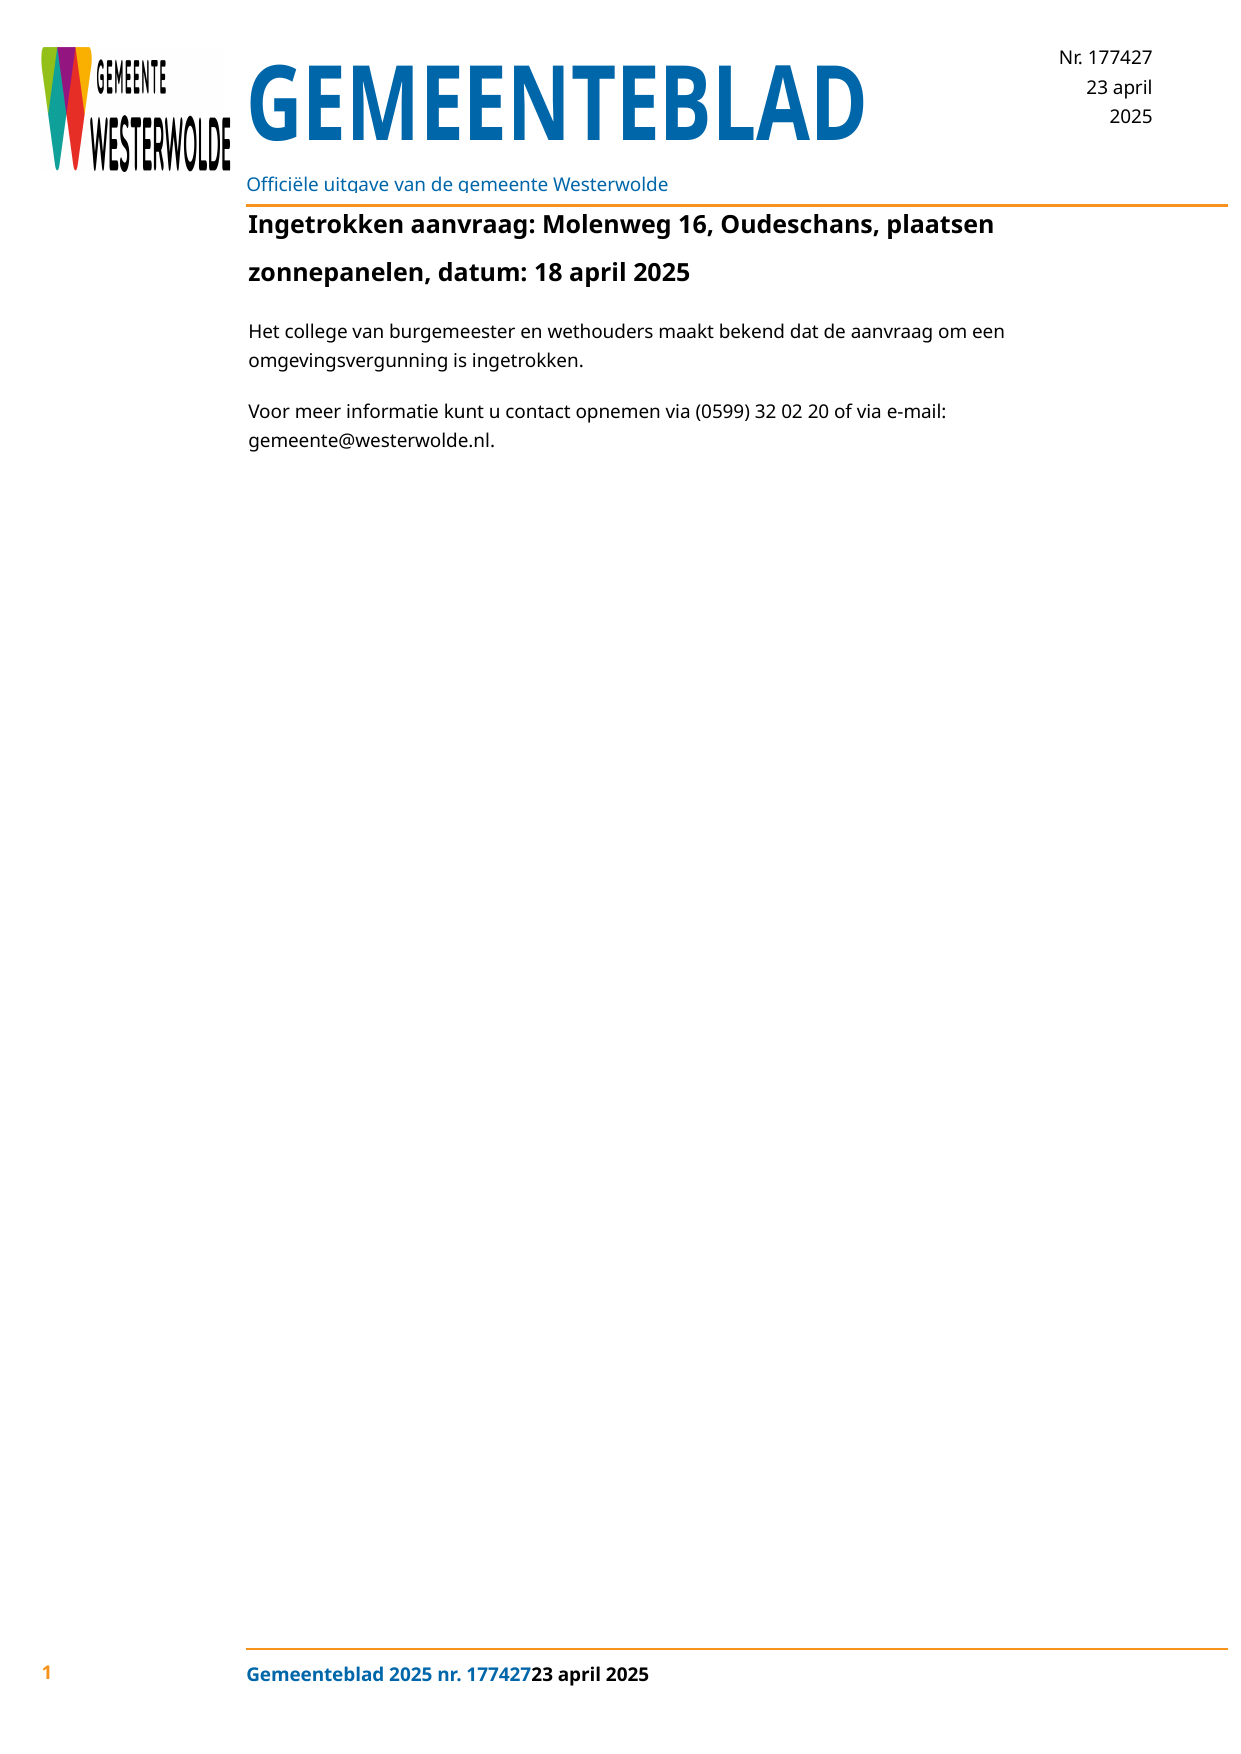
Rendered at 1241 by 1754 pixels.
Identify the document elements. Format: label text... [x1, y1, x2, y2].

picture [41, 47, 231, 172]
text Het college van burgemeester en wethouders maakt bekend dat de aanvraag om een omgevingsvergunning is ingetrokken. [248, 318, 1152, 373]
text Voor meer informatie kunt u contact opnemen via (0599) 32 02 20 of via e-mail: gemeente@westerwolde.nl. [248, 398, 1152, 453]
text Ingetrokken aanvraag: Molenweg 16, Oudeschans, plaatsen zonnepanelen, datum: 18 april 2025 [248, 207, 1152, 288]
